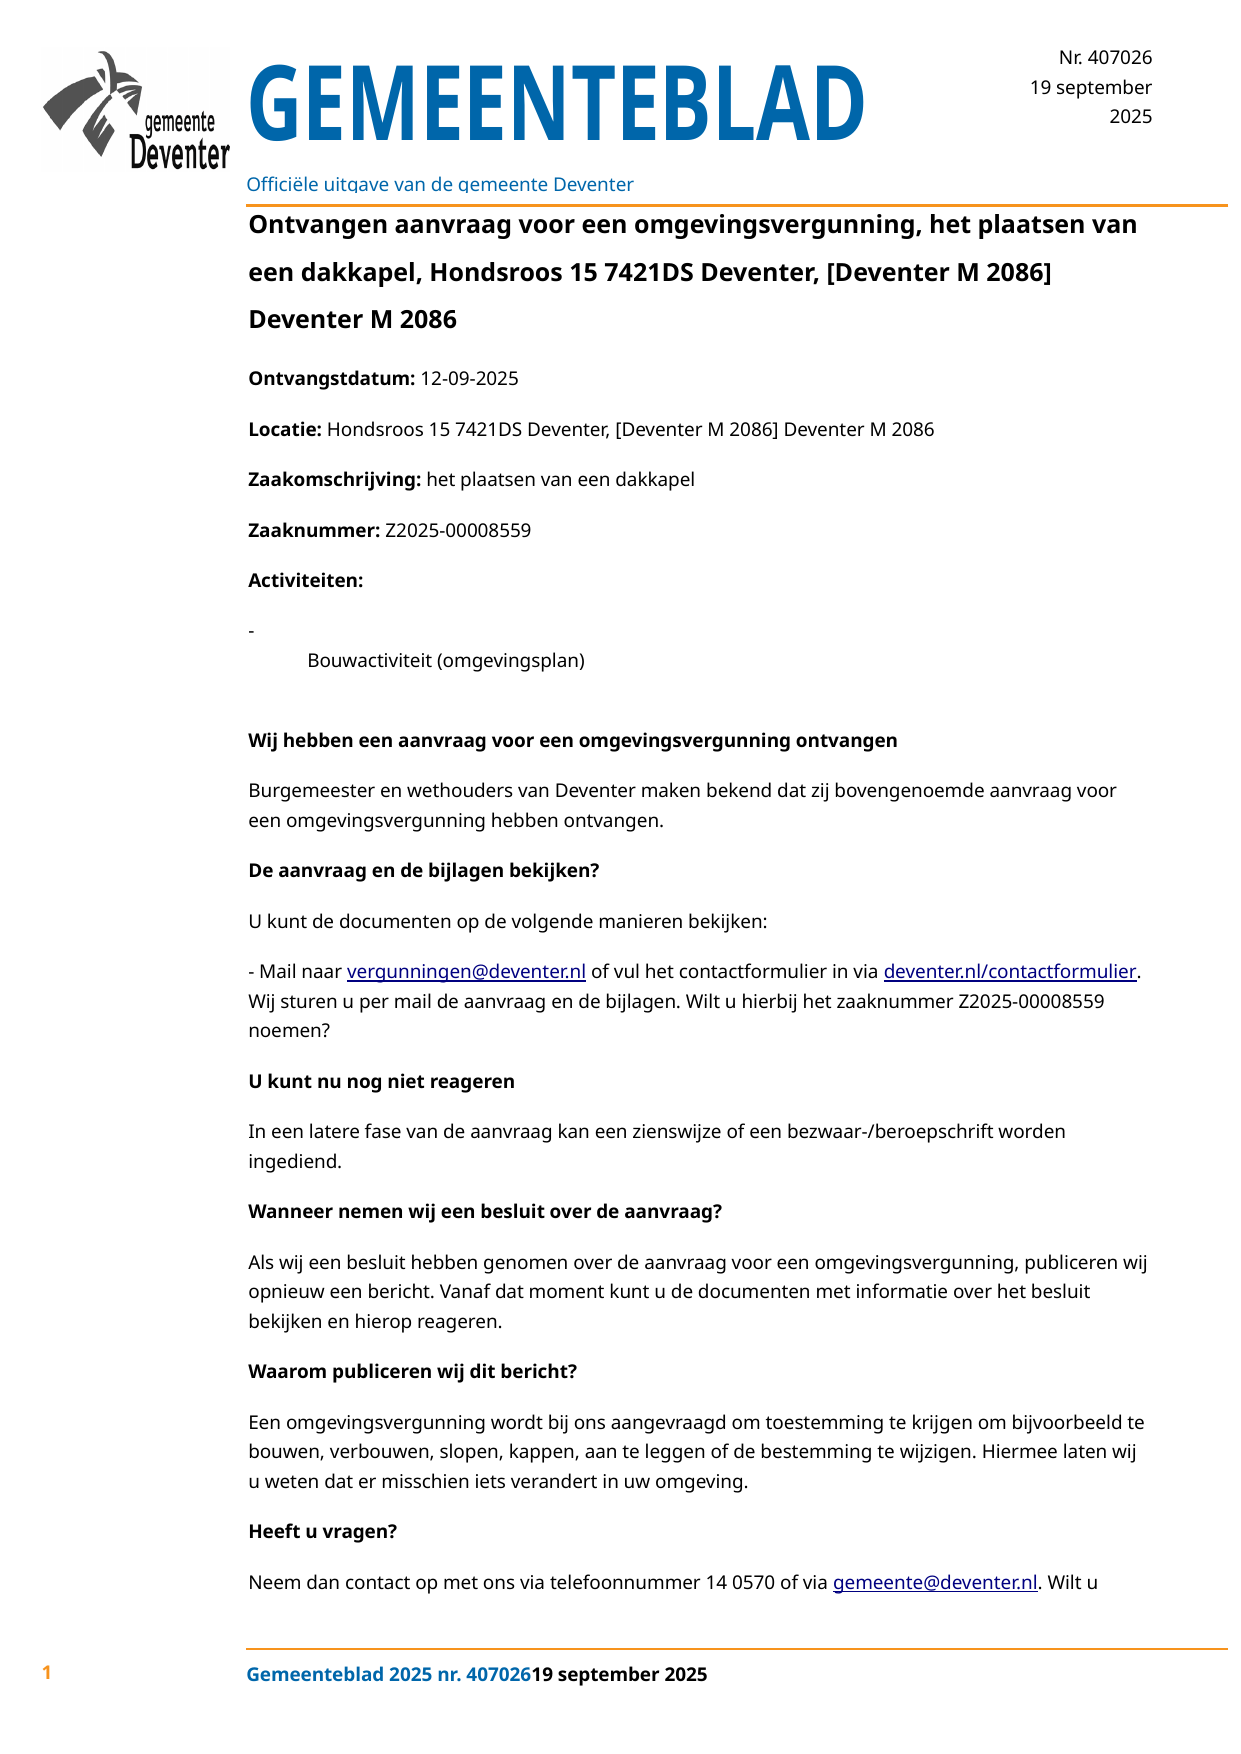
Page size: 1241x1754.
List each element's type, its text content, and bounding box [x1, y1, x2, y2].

text Ontvangstdatum: 12-09-2025 [248, 366, 1152, 391]
text U kunt de documenten op de volgende manieren bekijken: [248, 908, 1152, 934]
text Waarom publiceren wij dit bericht? [248, 1358, 1152, 1384]
text Locatie: Hondsroos 15 7421DS Deventer, [Deventer M 2086] Deventer M 2086 [248, 416, 1152, 442]
text Als wij een besluit hebben genomen over de aanvraag voor een omgevingsvergunning, publiceren wij opnieuw een bericht. Vanaf dat moment kunt u de documenten met informatie over het besluit bekijken en hierop reageren. [248, 1249, 1152, 1334]
list Bouwactiviteit (omgevingsplan) [248, 647, 1152, 673]
text U kunt nu nog niet reageren [248, 1068, 1152, 1094]
text Neem dan contact op met ons via telefoonnummer 14 0570 of via gemeente@deventer.nl. Wilt u [248, 1569, 1152, 1594]
text Burgemeester en wethouders van Deventer maken bekend dat zij bovengenoemde aanvraag voor een omgevingsvergunning hebben ontvangen. [248, 778, 1152, 833]
text Wij hebben een aanvraag voor een omgevingsvergunning ontvangen [248, 727, 1152, 753]
text Zaaknummer: Z2025-00008559 [248, 517, 1152, 542]
text In een latere fase van de aanvraag kan een zienswijze of een bezwaar-/beroepschrift worden ingediend. [248, 1118, 1152, 1174]
text Activiteiten: [248, 567, 1152, 593]
text - Mail naar vergunningen@deventer.nl of vul het contactformulier in via deventer.nl/contactformulier. Wij sturen u per mail de aanvraag en de bijlagen. Wilt u hierbij het zaaknummer Z2025-00008559 noemen? [248, 958, 1152, 1043]
picture [41, 47, 231, 172]
text Een omgevingsvergunning wordt bij ons aangevraagd om toestemming te krijgen om bijvoorbeeld te bouwen, verbouwen, slopen, kappen, aan te leggen of de bestemming te wijzigen. Hiermee laten wij u weten dat er misschien iets verandert in uw omgeving. [248, 1409, 1152, 1494]
text Wanneer nemen wij een besluit over de aanvraag? [248, 1198, 1152, 1224]
text Ontvangen aanvraag voor een omgevingsvergunning, het plaatsen van een dakkapel, Hondsroos 15 7421DS Deventer, [Deventer M 2086] Deventer M 2086 [248, 207, 1152, 336]
text Zaakomschrijving: het plaatsen van een dakkapel [248, 466, 1152, 492]
text Heeft u vragen? [248, 1518, 1152, 1544]
text De aanvraag en de bijlagen bekijken? [248, 858, 1152, 883]
